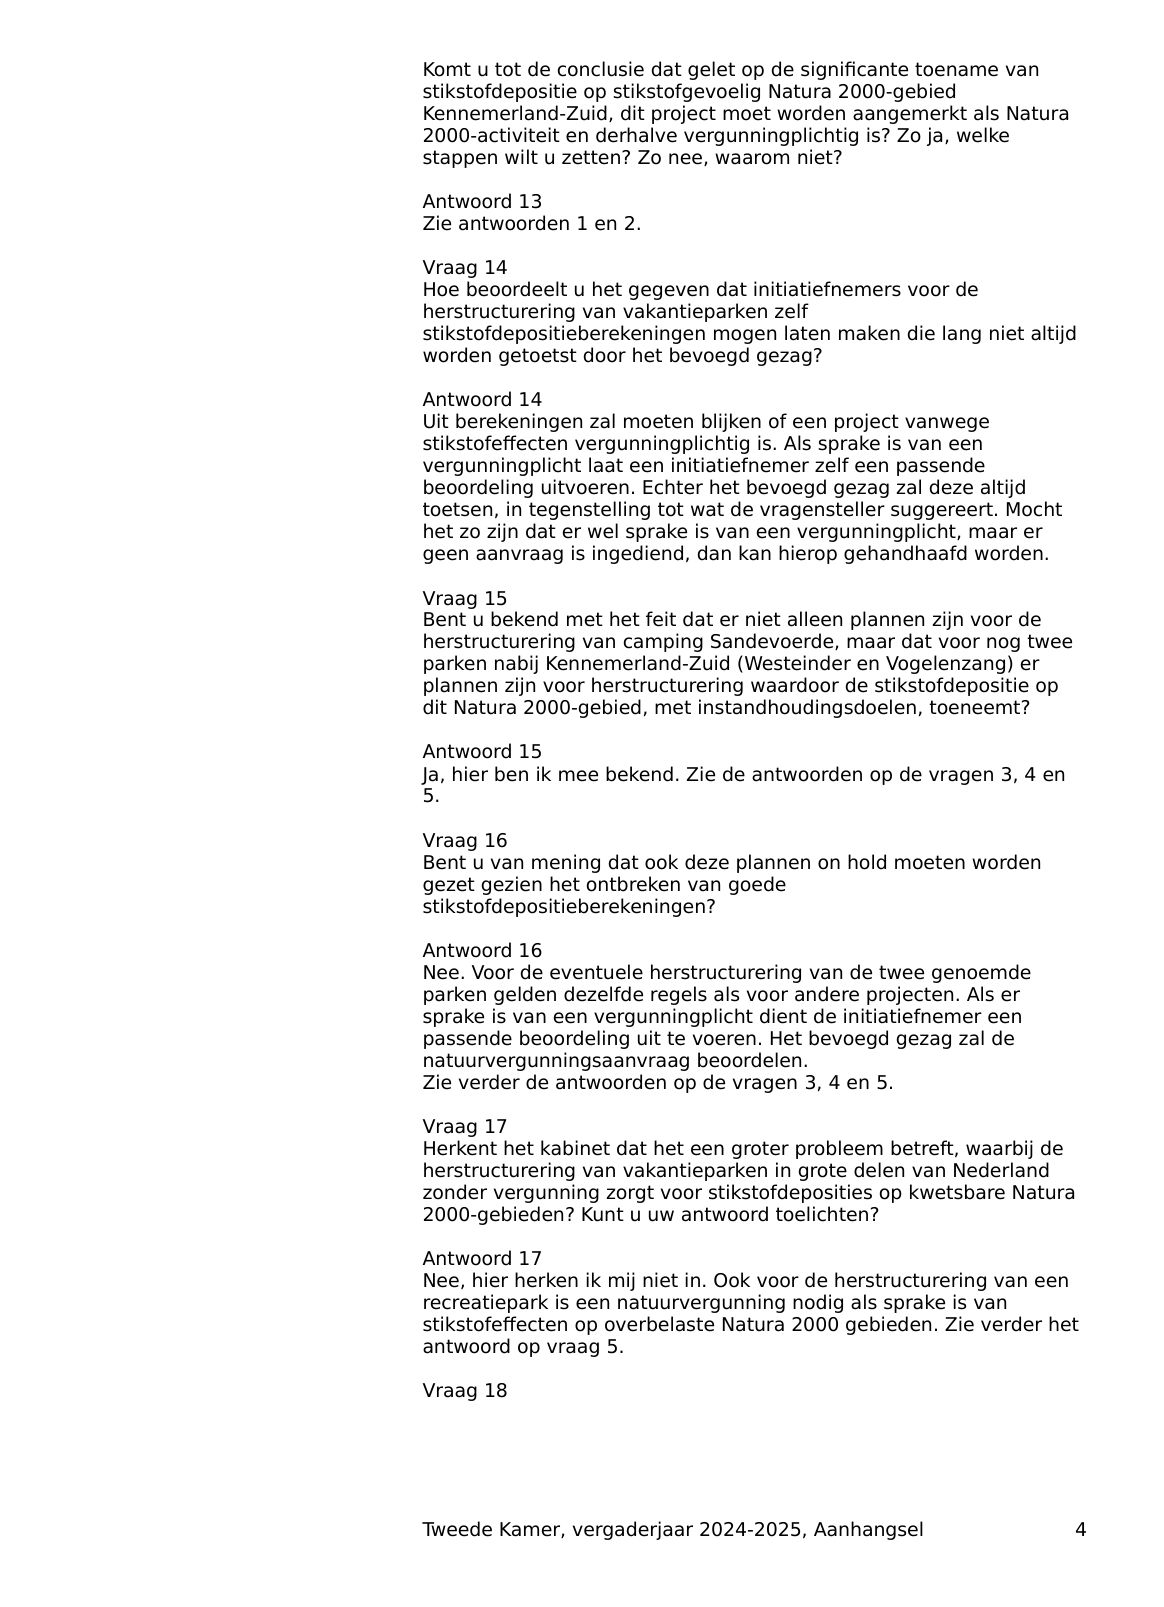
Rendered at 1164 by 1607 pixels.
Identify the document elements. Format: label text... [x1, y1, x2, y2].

text Bent u bekend met het feit dat er niet alleen plannen zijn voor de herstructurering van camping Sandevoerde, maar dat voor nog twee parken nabij Kennemerland-Zuid (Westeinder en Vogelenzang) er plannen zijn voor herstructurering waardoor de stikstofdepositie op dit Natura 2000-gebied, met instandhoudingsdoelen, toeneemt? [422, 609, 1087, 719]
text Antwoord 14 [422, 389, 1087, 411]
text Antwoord 17 [422, 1248, 1087, 1270]
text Zie antwoorden 1 en 2. [422, 213, 1087, 235]
text Antwoord 16 [422, 940, 1087, 962]
text Hoe beoordeelt u het gegeven dat initiatiefnemers voor de herstructurering van vakantieparken zelf stikstofdepositieberekeningen mogen laten maken die lang niet altijd worden getoetst door het bevoegd gezag? [422, 279, 1087, 367]
text Vraag 17 [422, 1116, 1087, 1138]
text Herkent het kabinet dat het een groter probleem betreft, waarbij de herstructurering van vakantieparken in grote delen van Nederland zonder vergunning zorgt voor stikstofdeposities op kwetsbare Natura 2000-gebieden? Kunt u uw antwoord toelichten? [422, 1138, 1087, 1226]
text Komt u tot de conclusie dat gelet op de significante toename van stikstofdepositie op stikstofgevoelig Natura 2000-gebied Kennemerland-Zuid, dit project moet worden aangemerkt als Natura 2000-activiteit en derhalve vergunningplichtig is? Zo ja, welke stappen wilt u zetten? Zo nee, waarom niet? [422, 59, 1087, 169]
text Vraag 16 [422, 829, 1087, 852]
text Nee. Voor de eventuele herstructurering van de twee genoemde parken gelden dezelfde regels als voor andere projecten. Als er sprake is van een vergunningplicht dient de initiatiefnemer een passende beoordeling uit te voeren. Het bevoegd gezag zal de natuurvergunningsaanvraag beoordelen. [422, 962, 1087, 1072]
text Ja, hier ben ik mee bekend. Zie de antwoorden op de vragen 3, 4 en 5. [422, 763, 1087, 807]
text Antwoord 13 [422, 191, 1087, 213]
text Uit berekeningen zal moeten blijken of een project vanwege stikstofeffecten vergunningplichtig is. Als sprake is van een vergunningplicht laat een initiatiefnemer zelf een passende beoordeling uitvoeren. Echter het bevoegd gezag zal deze altijd toetsen, in tegenstelling tot wat de vragensteller suggereert. Mocht het zo zijn dat er wel sprake is van een vergunningplicht, maar er geen aanvraag is ingediend, dan kan hierop gehandhaafd worden. [422, 411, 1087, 565]
text Vraag 15 [422, 587, 1087, 609]
text Vraag 18 [422, 1380, 1087, 1402]
text Bent u van mening dat ook deze plannen on hold moeten worden gezet gezien het ontbreken van goede stikstofdepositieberekeningen? [422, 852, 1087, 917]
text Vraag 14 [422, 257, 1087, 279]
text Antwoord 15 [422, 741, 1087, 763]
text Nee, hier herken ik mij niet in. Ook voor de herstructurering van een recreatiepark is een natuurvergunning nodig als sprake is van stikstofeffecten op overbelaste Natura 2000 gebieden. Zie verder het antwoord op vraag 5. [422, 1270, 1087, 1358]
text Zie verder de antwoorden op de vragen 3, 4 en 5. [422, 1072, 1087, 1093]
